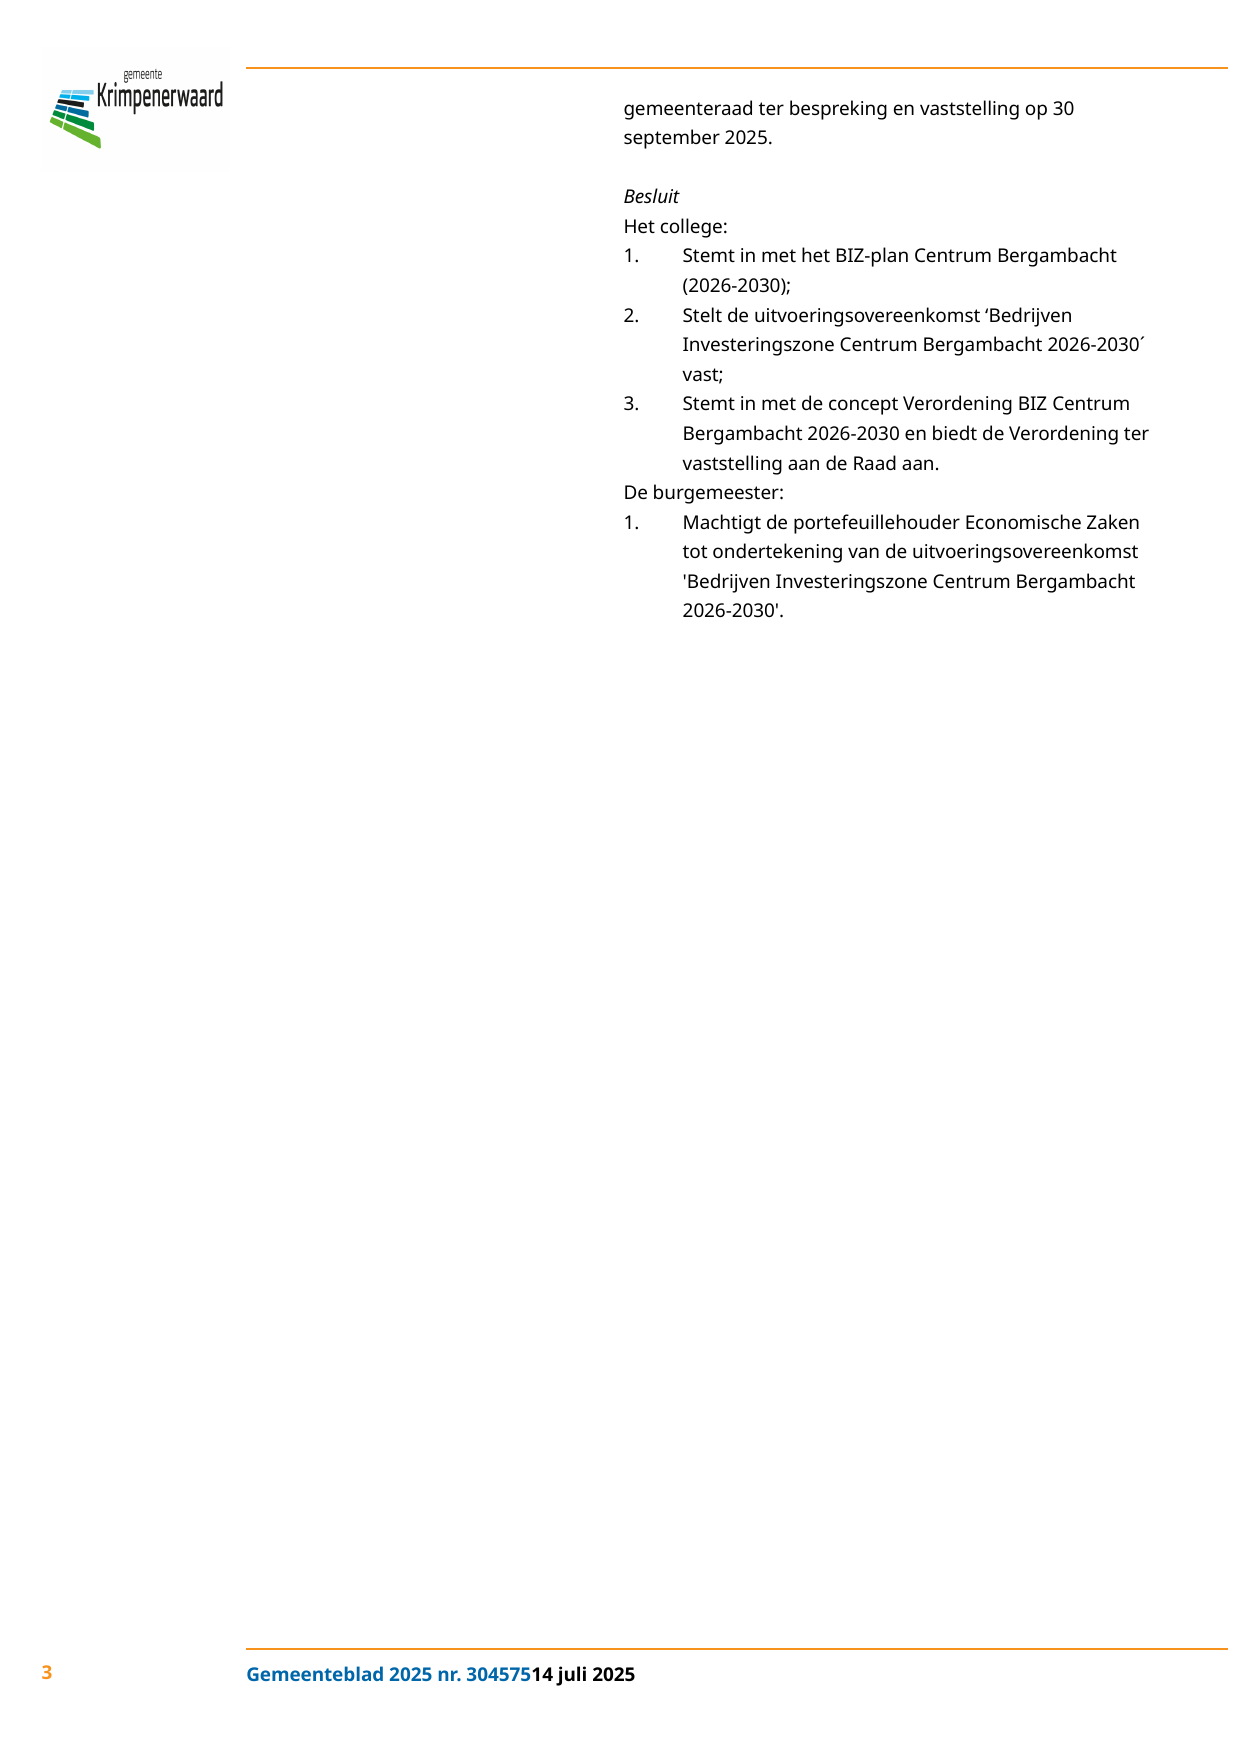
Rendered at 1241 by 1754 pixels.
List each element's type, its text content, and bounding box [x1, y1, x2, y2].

table_cell [623, 624, 1152, 649]
table_cell gemeenteraad ter bespreking en vaststelling op 30 september 2025. Besluit Het college: Stemt in met het BIZ-plan Centrum Bergambacht (2026-2030); Stelt de uitvoeringsovereenkomst ‘Bedrijven Investeringszone Centrum Bergambacht 2026-2030´ vast; Stemt in met de concept Verordening BIZ Centrum Bergambacht 2026-2030 en biedt de Verordening ter vaststelling aan de Raad aan. De burgemeester: Machtigt de portefeuillehouder Economische Zaken tot ondertekening van de uitvoeringsovereenkomst 'Bedrijven Investeringszone Centrum Bergambacht 2026-2030'. [623, 95, 1152, 623]
table_cell [248, 624, 623, 649]
picture [41, 47, 231, 172]
table_cell [248, 95, 623, 623]
